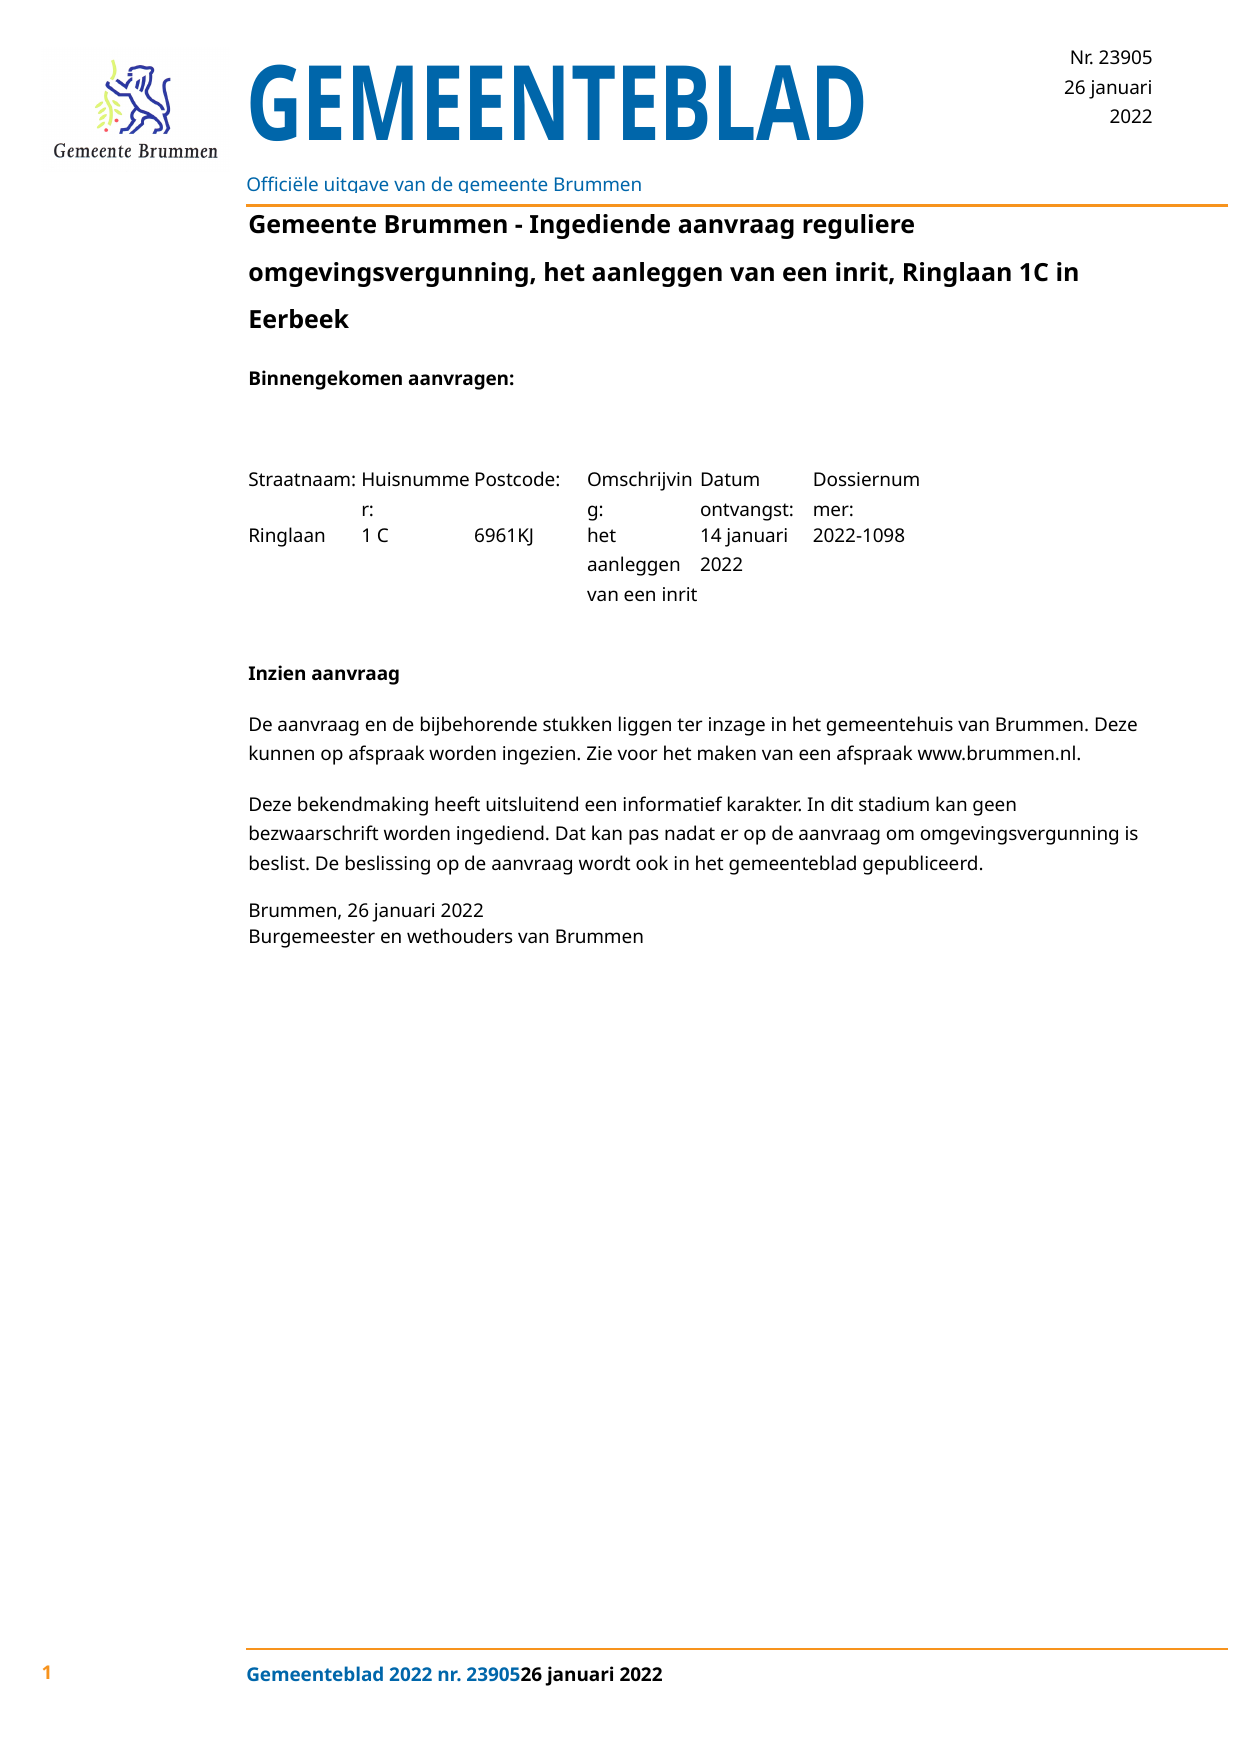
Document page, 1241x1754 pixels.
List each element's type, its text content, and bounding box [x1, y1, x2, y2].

table_cell 2022-1098 [813, 522, 926, 607]
table_cell [926, 522, 1038, 607]
text De aanvraag en de bijbehorende stukken liggen ter inzage in het gemeentehuis van Brummen. Deze kunnen op afspraak worden ingezien. Zie voor het maken van een afspraak www.brummen.nl. [248, 711, 1152, 766]
text Inzien aanvraag [248, 660, 1152, 686]
table_header Datum ontvangst: [700, 466, 813, 522]
text Deze bekendmaking heeft uitsluitend een informatief karakter. In dit stadium kan geen bezwaarschrift worden ingediend. Dat kan pas nadat er op de aanvraag om omgevingsvergunning is beslist. De beslissing op de aanvraag wordt ook in het gemeenteblad gepubliceerd. [248, 791, 1152, 876]
table_header [1039, 466, 1152, 522]
table_header Straatnaam: [248, 466, 361, 522]
table_cell 1 C [361, 522, 474, 607]
table_header Huisnummer: [361, 466, 474, 522]
table_header Omschrijving: [587, 466, 700, 522]
table_header [926, 466, 1038, 522]
table_header Postcode: [474, 466, 587, 522]
table_cell 6961KJ [474, 522, 587, 607]
text Binnengekomen aanvragen: [248, 366, 1152, 391]
table_cell het aanleggen van een inrit [587, 522, 700, 607]
table_header Dossiernummer: [813, 466, 926, 522]
table_cell [1039, 522, 1152, 607]
picture [41, 47, 231, 172]
text Gemeente Brummen - Ingediende aanvraag reguliere omgevingsvergunning, het aanleggen van een inrit, Ringlaan 1C in Eerbeek [248, 207, 1152, 336]
text Burgemeester en wethouders van Brummen [248, 923, 1152, 949]
table_cell 14 januari 2022 [700, 522, 813, 607]
text Brummen, 26 januari 2022 [248, 898, 1152, 923]
table_cell Ringlaan [248, 522, 361, 607]
